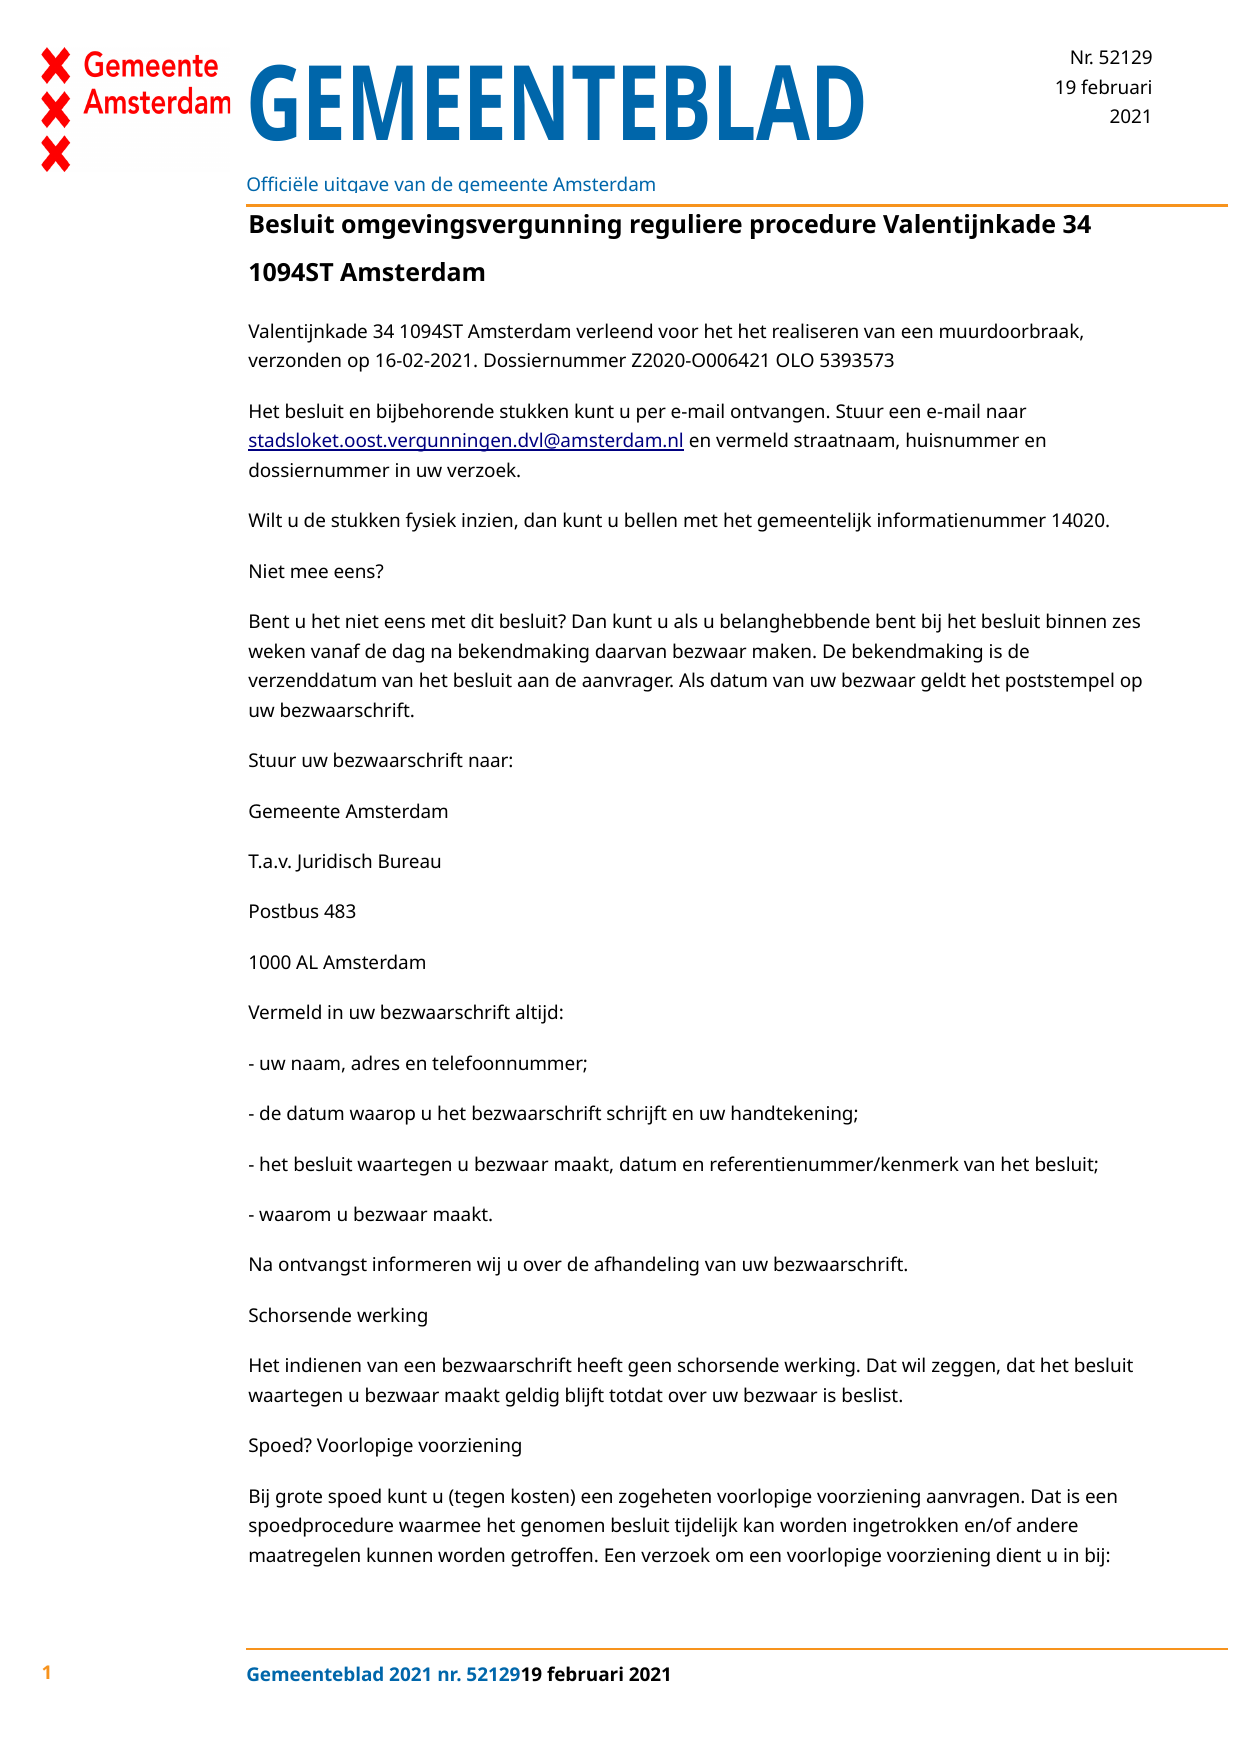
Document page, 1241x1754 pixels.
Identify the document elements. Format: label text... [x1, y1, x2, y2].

text Stuur uw bezwaarschrift naar: [248, 747, 1152, 773]
text - het besluit waartegen u bezwaar maakt, datum en referentienummer/kenmerk van het besluit; [248, 1151, 1152, 1177]
text Schorsende werking [248, 1302, 1152, 1328]
text Spoed? Voorlopige voorziening [248, 1432, 1152, 1458]
text - de datum waarop u het bezwaarschrift schrijft en uw handtekening; [248, 1100, 1152, 1126]
text Postbus 483 [248, 899, 1152, 924]
text - waarom u bezwaar maakt. [248, 1201, 1152, 1227]
text Het besluit en bijbehorende stukken kunt u per e-mail ontvangen. Stuur een e-mail naar stadsloket.oost.vergunningen.dvl@amsterdam.nl en vermeld straatnaam, huisnummer en dossiernummer in uw verzoek. [248, 398, 1152, 483]
text Valentijnkade 34 1094ST Amsterdam verleend voor het het realiseren van een muurdoorbraak, verzonden op 16-02-2021. Dossiernummer Z2020-O006421 OLO 5393573 [248, 318, 1152, 373]
text Gemeente Amsterdam [248, 798, 1152, 824]
text 1000 AL Amsterdam [248, 949, 1152, 975]
picture [41, 47, 231, 172]
text Bij grote spoed kunt u (tegen kosten) een zogeheten voorlopige voorziening aanvragen. Dat is een spoedprocedure waarmee het genomen besluit tijdelijk kan worden ingetrokken en/of andere maatregelen kunnen worden getroffen. Een verzoek om een voorlopige voorziening dient u in bij: [248, 1483, 1152, 1568]
text Bent u het niet eens met dit besluit? Dan kunt u als u belanghebbende bent bij het besluit binnen zes weken vanaf de dag na bekendmaking daarvan bezwaar maken. De bekendmaking is de verzenddatum van het besluit aan de aanvrager. Als datum van uw bezwaar geldt het poststempel op uw bezwaarschrift. [248, 608, 1152, 723]
text T.a.v. Juridisch Bureau [248, 848, 1152, 874]
text Besluit omgevingsvergunning reguliere procedure Valentijnkade 34 1094ST Amsterdam [248, 207, 1152, 288]
text Wilt u de stukken fysiek inzien, dan kunt u bellen met het gemeentelijk informatienummer 14020. [248, 507, 1152, 533]
text Niet mee eens? [248, 558, 1152, 584]
text Na ontvangst informeren wij u over de afhandeling van uw bezwaarschrift. [248, 1252, 1152, 1277]
text Het indienen van een bezwaarschrift heeft geen schorsende werking. Dat wil zeggen, dat het besluit waartegen u bezwaar maakt geldig blijft totdat over uw bezwaar is beslist. [248, 1352, 1152, 1408]
text - uw naam, adres en telefoonnummer; [248, 1050, 1152, 1076]
text Vermeld in uw bezwaarschrift altijd: [248, 999, 1152, 1025]
